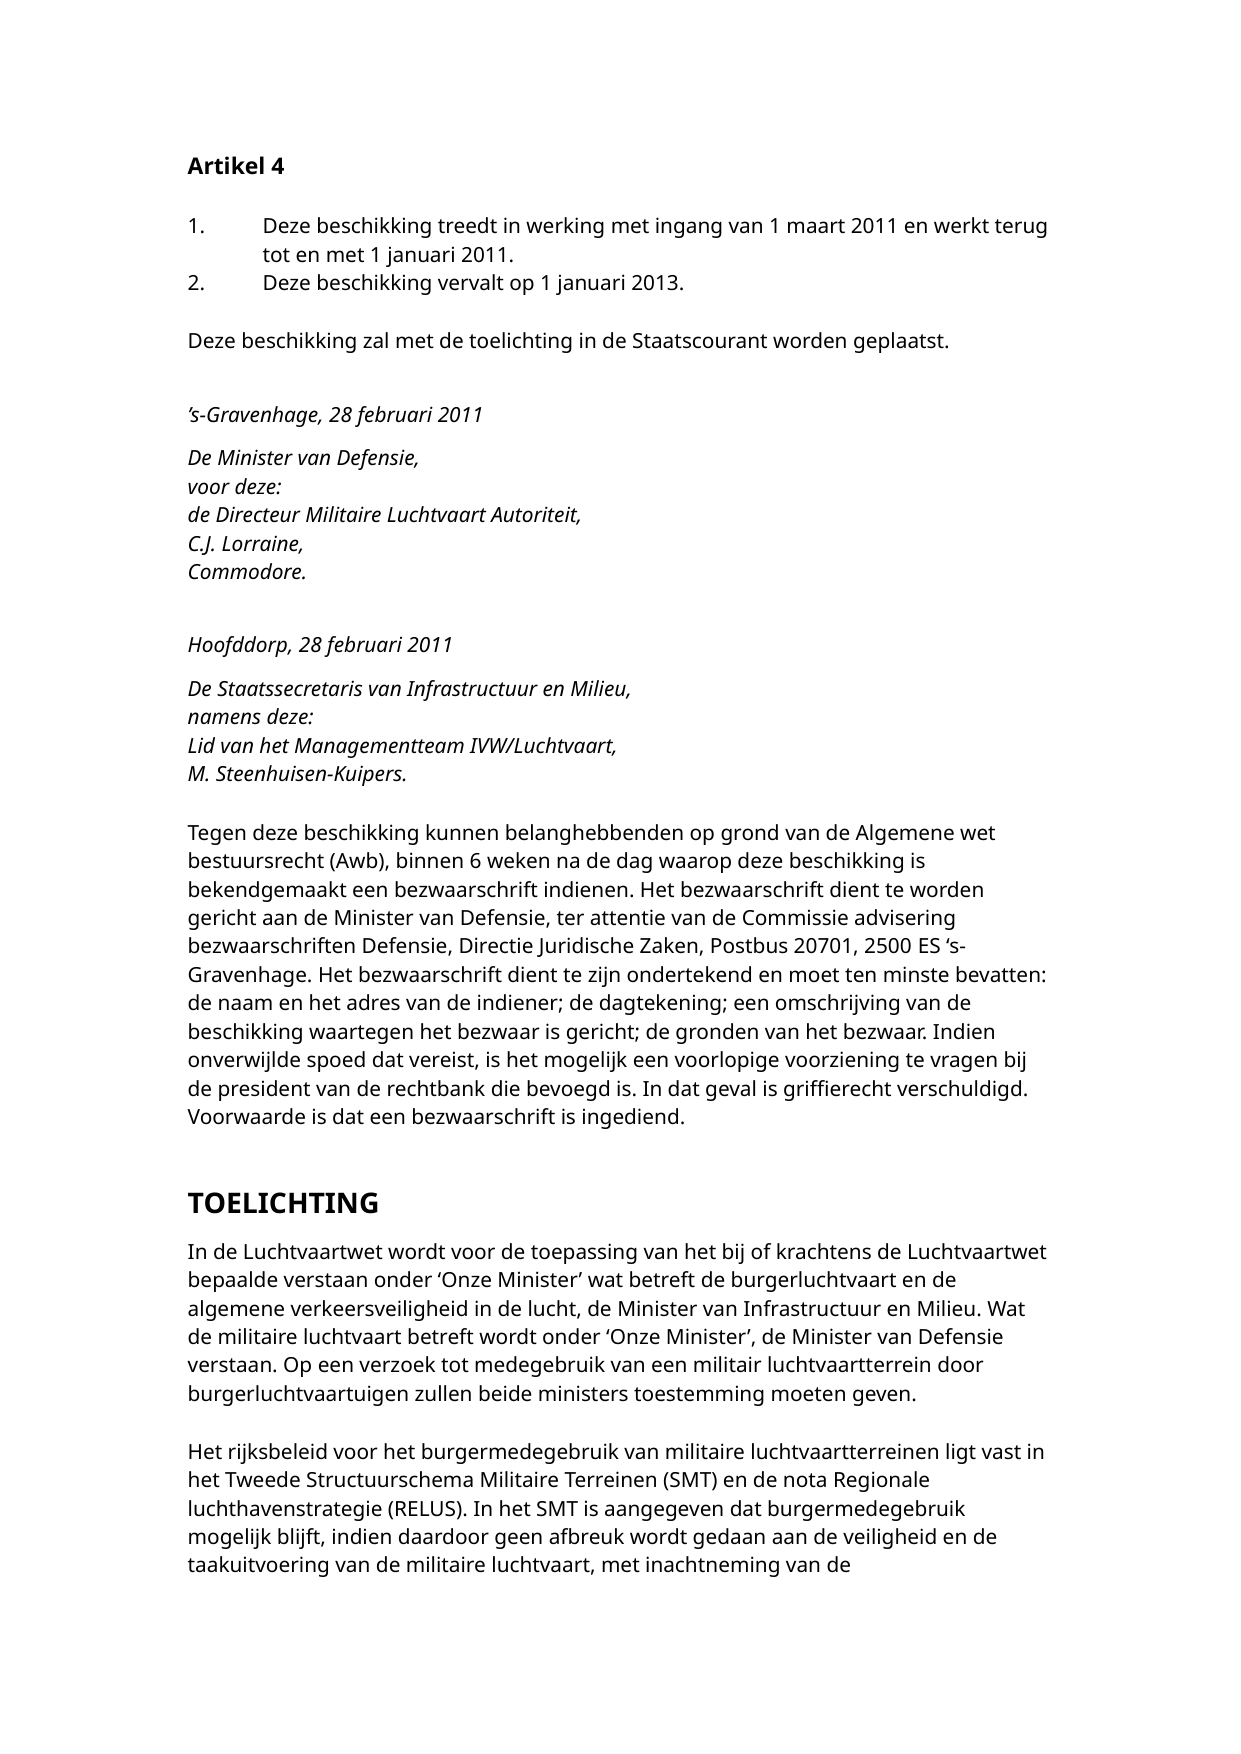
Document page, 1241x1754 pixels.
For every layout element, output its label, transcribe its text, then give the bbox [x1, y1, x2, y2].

text de Directeur Militaire Luchtvaart Autoriteit, [187, 500, 1053, 529]
text Deze beschikking zal met de toelichting in de Staatscourant worden geplaatst. [187, 327, 1053, 355]
text Hoofddorp, 28 februari 2011 [187, 631, 1053, 659]
subtitle Artikel 4 [187, 150, 1053, 181]
text M. Steenhuisen-Kuipers. [187, 759, 1053, 788]
list Deze beschikking vervalt op 1 januari 2013. [187, 268, 1053, 297]
text De Staatssecretaris van Infrastructuur en Milieu, [187, 674, 1053, 702]
text Lid van het Managementteam IVW/Luchtvaart, [187, 731, 1053, 759]
text voor deze: [187, 472, 1053, 500]
list Deze beschikking treedt in werking met ingang van 1 maart 2011 en werkt terug tot en met 1 januari 2011. [187, 211, 1053, 268]
text In de Luchtvaartwet wordt voor de toepassing van het bij of krachtens de Luchtvaartwet bepaalde verstaan onder ‘Onze Minister’ wat betreft de burgerluchtvaart en de algemene verkeersveiligheid in de lucht, de Minister van Infrastructuur en Milieu. Wat de militaire luchtvaart betreft wordt onder ‘Onze Minister’, de Minister van Defensie verstaan. Op een verzoek tot medegebruik van een militair luchtvaartterrein door burgerluchtvaartuigen zullen beide ministers toestemming moeten geven. [187, 1237, 1053, 1407]
text Het rijksbeleid voor het burgermedegebruik van militaire luchtvaartterreinen ligt vast in het Tweede Structuurschema Militaire Terreinen (SMT) en de nota Regionale luchthavenstrategie (RELUS). In het SMT is aangegeven dat burgermedegebruik mogelijk blijft, indien daardoor geen afbreuk wordt gedaan aan de veiligheid en de taakuitvoering van de militaire luchtvaart, met inachtneming van de [187, 1437, 1053, 1579]
text De Minister van Defensie, [187, 443, 1053, 472]
text namens deze: [187, 702, 1053, 731]
text Tegen deze beschikking kunnen belanghebbenden op grond van de Algemene wet bestuursrecht (Awb), binnen 6 weken na de dag waarop deze beschikking is bekendgemaakt een bezwaarschrift indienen. Het bezwaarschrift dient te worden gericht aan de Minister van Defensie, ter attentie van de Commissie advisering bezwaarschriften Defensie, Directie Juridische Zaken, Postbus 20701, 2500 ES ‘s-Gravenhage. Het bezwaarschrift dient te zijn ondertekend en moet ten minste bevatten: de naam en het adres van de indiener; de dagtekening; een omschrijving van de beschikking waartegen het bezwaar is gericht; de gronden van het bezwaar. Indien onverwijlde spoed dat vereist, is het mogelijk een voorlopige voorziening te vragen bij de president van de rechtbank die bevoegd is. In dat geval is griffierecht verschuldigd. Voorwaarde is dat een bezwaarschrift is ingediend. [187, 818, 1053, 1131]
subtitle TOELICHTING [187, 1183, 1053, 1222]
text C.J. Lorraine, [187, 529, 1053, 557]
text Commodore. [187, 557, 1053, 586]
text ’s-Gravenhage, 28 februari 2011 [187, 400, 1053, 428]
